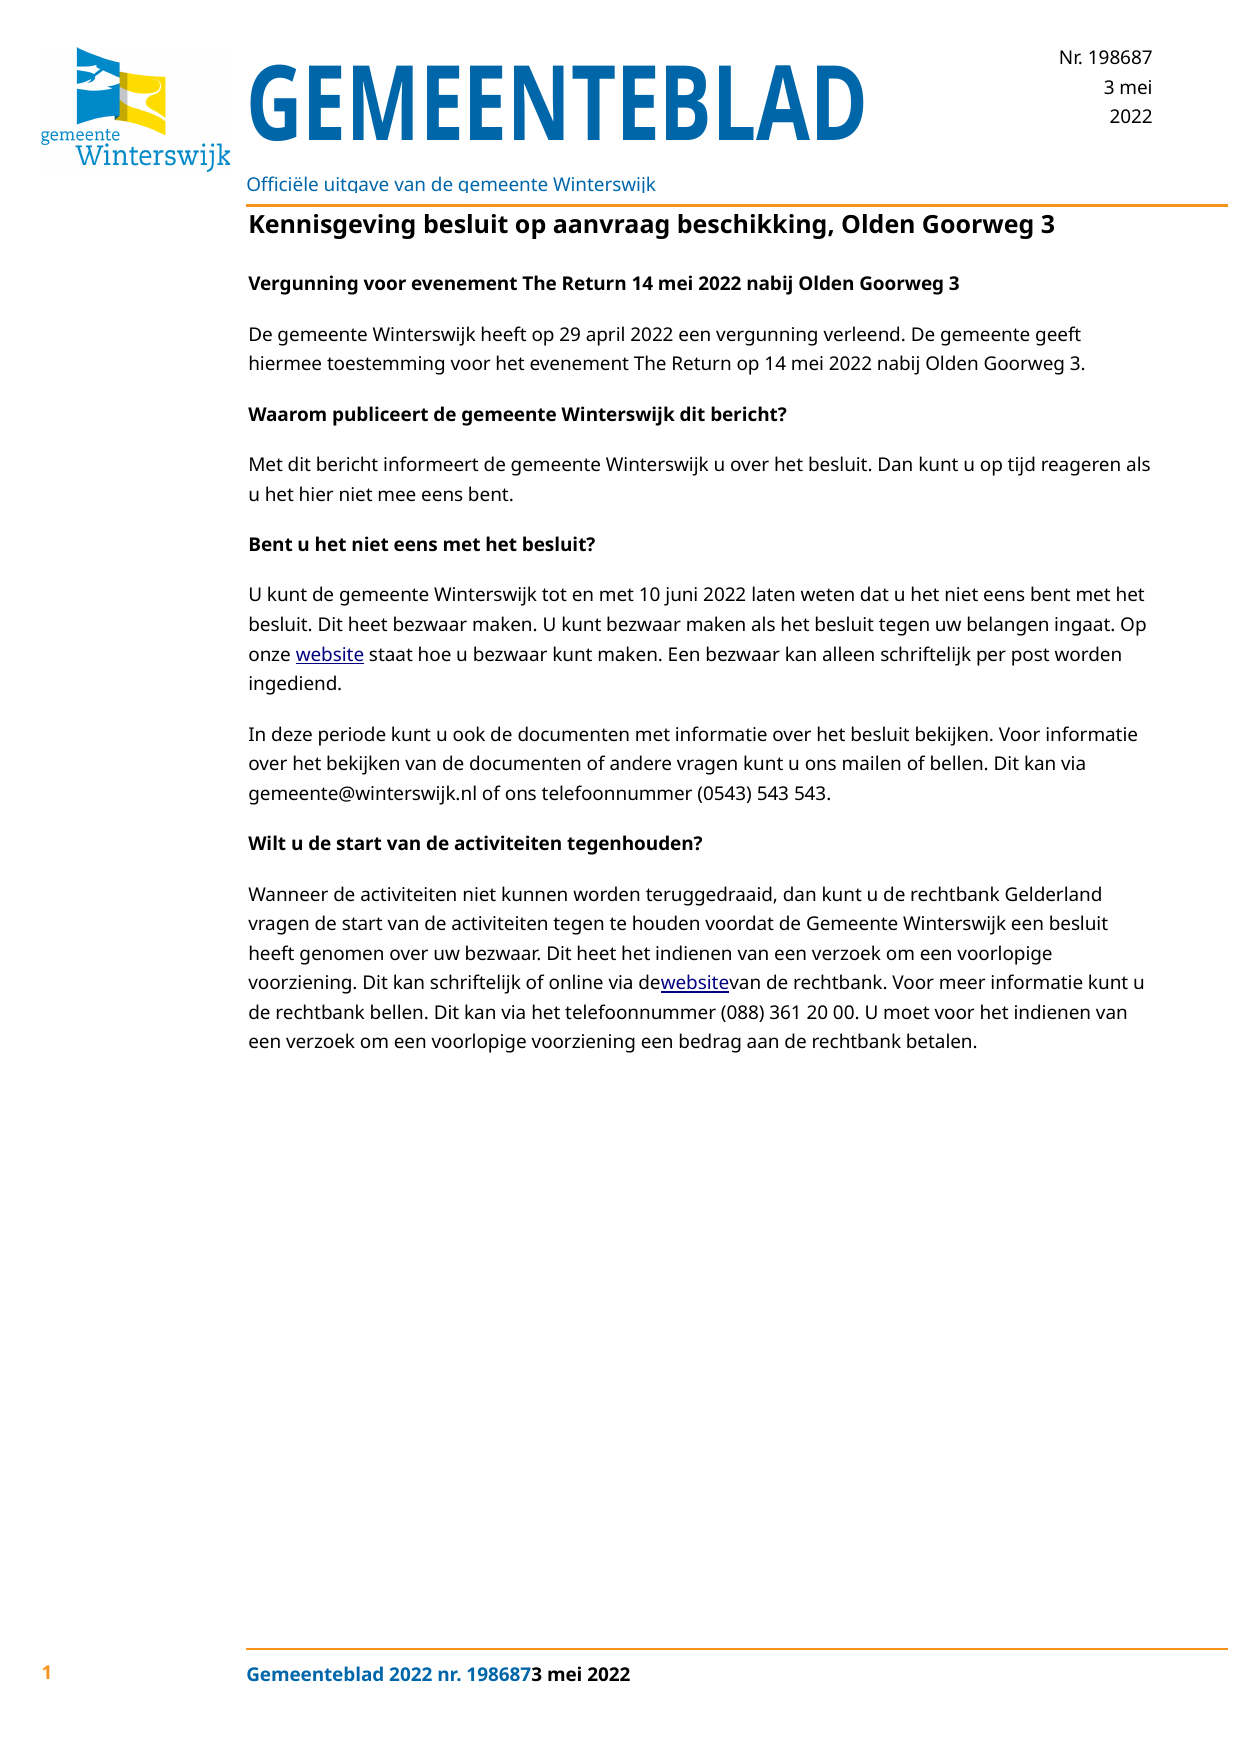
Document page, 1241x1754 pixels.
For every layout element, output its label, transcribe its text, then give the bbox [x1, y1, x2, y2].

text Waarom publiceert de gemeente Winterswijk dit bericht? [248, 401, 1152, 426]
text Vergunning voor evenement The Return 14 mei 2022 nabij Olden Goorweg 3 [248, 270, 1152, 296]
text Wanneer de activiteiten niet kunnen worden teruggedraaid, dan kunt u de rechtbank Gelderland vragen de start van de activiteiten tegen te houden voordat de Gemeente Winterswijk een besluit heeft genomen over uw bezwaar. Dit heet het indienen van een verzoek om een voorlopige voorziening. Dit kan schriftelijk of online via dewebsitevan de rechtbank. Voor meer informatie kunt u de rechtbank bellen. Dit kan via het telefoonnummer (088) 361 20 00. U moet voor het indienen van een verzoek om een voorlopige voorziening een bedrag aan de rechtbank betalen. [248, 881, 1152, 1054]
text U kunt de gemeente Winterswijk tot en met 10 juni 2022 laten weten dat u het niet eens bent met het besluit. Dit heet bezwaar maken. U kunt bezwaar maken als het besluit tegen uw belangen ingaat. Op onze website staat hoe u bezwaar kunt maken. Een bezwaar kan alleen schriftelijk per post worden ingediend. [248, 582, 1152, 696]
text De gemeente Winterswijk heeft op 29 april 2022 een vergunning verleend. De gemeente geeft hiermee toestemming voor het evenement The Return op 14 mei 2022 nabij Olden Goorweg 3. [248, 321, 1152, 376]
text Met dit bericht informeert de gemeente Winterswijk u over het besluit. Dan kunt u op tijd reageren als u het hier niet mee eens bent. [248, 451, 1152, 506]
picture [225, 153, 231, 162]
text Bent u het niet eens met het besluit? [248, 531, 1152, 557]
text Wilt u de start van de activiteiten tegenhouden? [248, 830, 1152, 856]
picture [41, 47, 231, 172]
text Kennisgeving besluit op aanvraag beschikking, Olden Goorweg 3 [248, 207, 1152, 241]
text In deze periode kunt u ook de documenten met informatie over het besluit bekijken. Voor informatie over het bekijken van de documenten of andere vragen kunt u ons mailen of bellen. Dit kan via gemeente@winterswijk.nl of ons telefoonnummer (0543) 543 543. [248, 721, 1152, 806]
